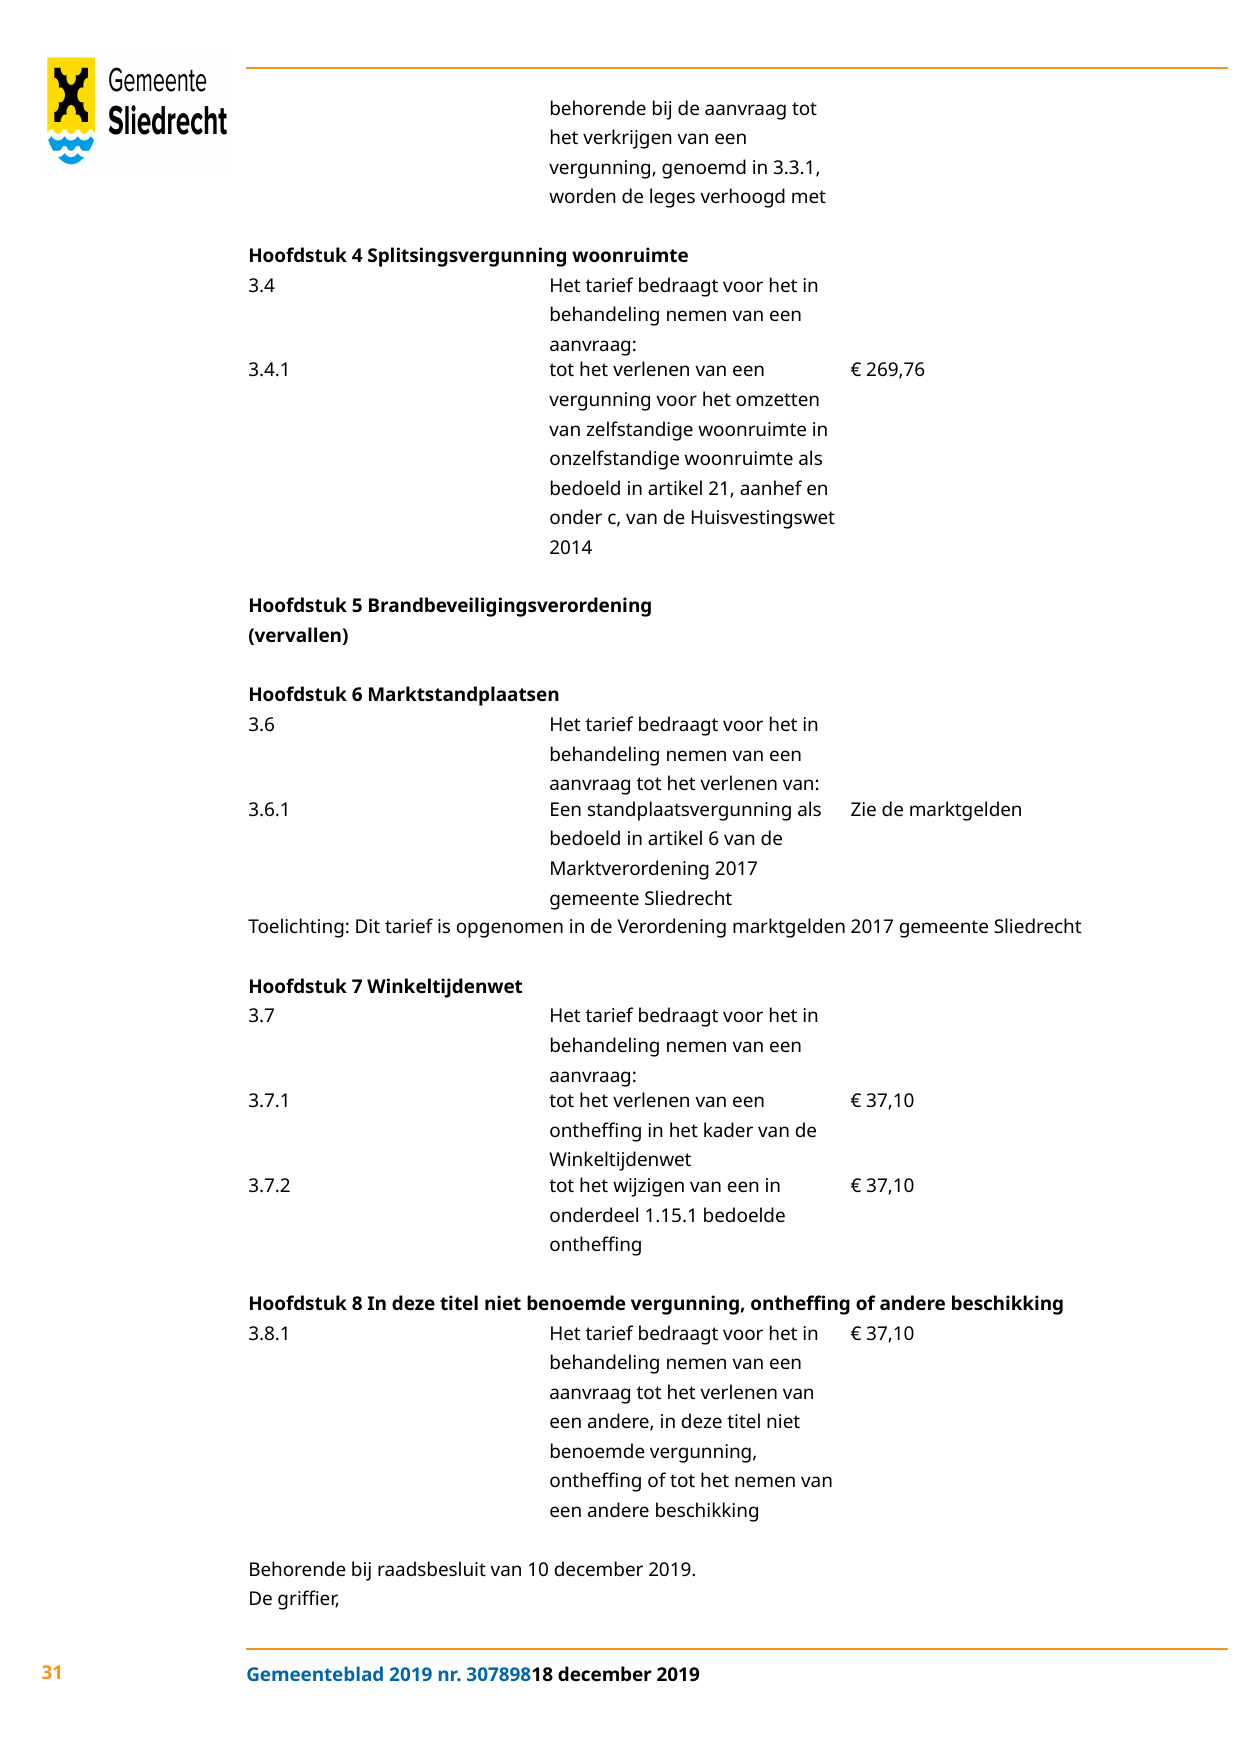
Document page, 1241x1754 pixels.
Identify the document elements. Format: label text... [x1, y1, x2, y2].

picture [41, 47, 231, 172]
table_cell 3.6.1 [248, 796, 549, 911]
table_header Het tarief bedraagt voor het in behandeling nemen van een aanvraag: [549, 1003, 850, 1087]
table_header Het tarief bedraagt voor het in behandeling nemen van een aanvraag tot het verlenen van: [549, 711, 850, 796]
table_header 3.8.1 [248, 1320, 549, 1523]
text Hoofdstuk 5 Brandbeveiligingsverordening [248, 593, 1152, 618]
text Toelichting: Dit tarief is opgenomen in de Verordening marktgelden 2017 gemeente Sliedrecht [248, 914, 1152, 939]
table_cell € 37,10 [850, 1173, 1152, 1257]
table_cell tot het verlenen van een vergunning voor het omzetten van zelfstandige woonruimte in onzelfstandige woonruimte als bedoeld in artikel 21, aanhef en onder c, van de Huisvestingswet 2014 [549, 357, 850, 560]
text De griffier, [248, 1585, 1152, 1611]
table_cell 3.7.1 [248, 1088, 549, 1172]
text (vervallen) [248, 622, 1152, 648]
table_cell Een standplaatsvergunning als bedoeld in artikel 6 van de Marktverordening 2017 gemeente Sliedrecht [549, 796, 850, 911]
text Behorende bij raadsbesluit van 10 december 2019. [248, 1556, 1152, 1582]
table_header Het tarief bedraagt voor het in behandeling nemen van een aanvraag tot het verlenen van een andere, in deze titel niet benoemde vergunning, ontheffing of tot het nemen van een andere beschikking [549, 1320, 850, 1523]
table_header 3.7 [248, 1003, 549, 1087]
table_header 3.4 [248, 272, 549, 357]
table_header 3.6 [248, 711, 549, 796]
table_cell Zie de marktgelden [850, 796, 1152, 911]
text Hoofdstuk 8 In deze titel niet benoemde vergunning, ontheffing of andere beschikking [248, 1290, 1152, 1316]
text Hoofdstuk 6 Marktstandplaatsen [248, 681, 1152, 707]
table_header [850, 711, 1152, 796]
table_header [850, 272, 1152, 357]
text Hoofdstuk 4 Splitsingsvergunning woonruimte [248, 242, 1152, 268]
table_cell tot het verlenen van een ontheffing in het kader van de Winkeltijdenwet [549, 1088, 850, 1172]
table_cell [850, 95, 1152, 209]
table_header [850, 1003, 1152, 1087]
table_cell 3.7.2 [248, 1173, 549, 1257]
table_header Het tarief bedraagt voor het in behandeling nemen van een aanvraag: [549, 272, 850, 357]
text Hoofdstuk 7 Winkeltijdenwet [248, 973, 1152, 999]
table_cell 3.4.1 [248, 357, 549, 560]
table_cell [248, 95, 549, 209]
table_cell behorende bij de aanvraag tot het verkrijgen van een vergunning, genoemd in 3.3.1, worden de leges verhoogd met [549, 95, 850, 209]
table_cell € 269,76 [850, 357, 1152, 560]
table_cell tot het wijzigen van een in onderdeel 1.15.1 bedoelde ontheffing [549, 1173, 850, 1257]
table_header € 37,10 [850, 1320, 1152, 1523]
table_cell € 37,10 [850, 1088, 1152, 1172]
